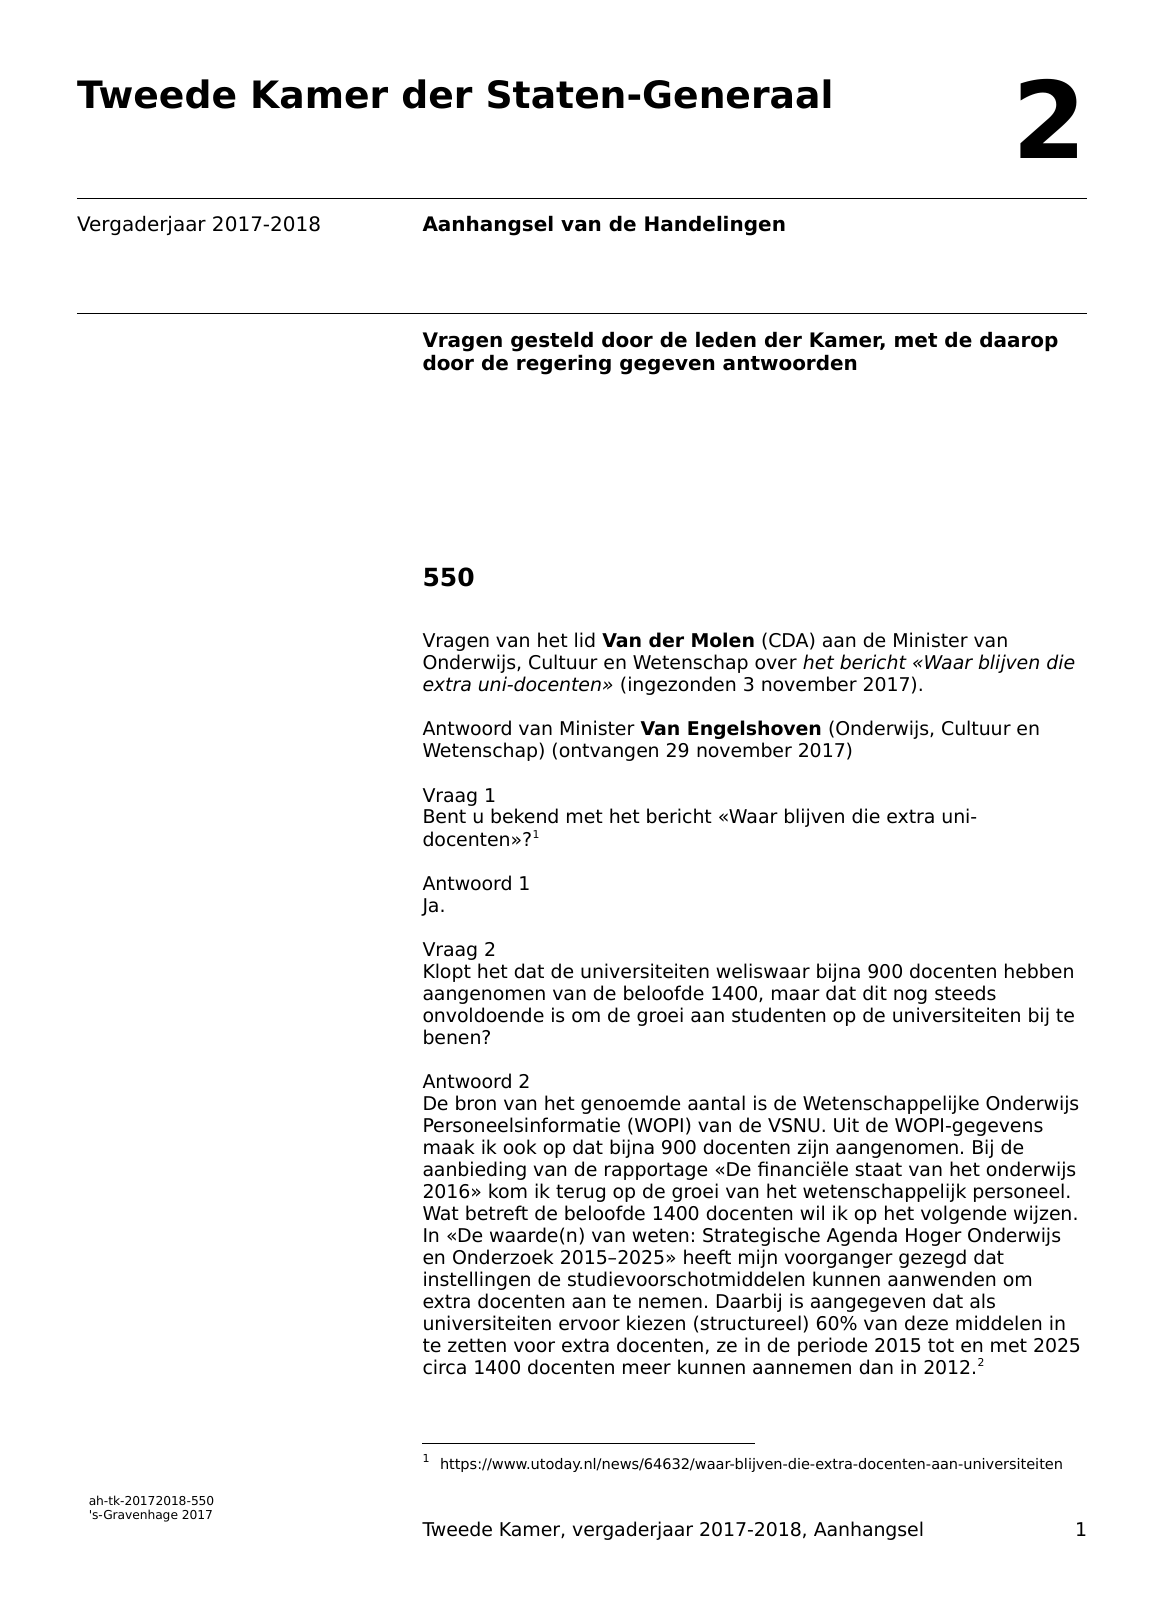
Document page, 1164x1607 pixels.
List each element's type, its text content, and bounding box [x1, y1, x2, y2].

text Ja. [422, 894, 1087, 917]
text Antwoord 1 [422, 873, 1087, 894]
text De bron van het genoemde aantal is de Wetenschappelijke Onderwijs Personeelsinformatie (WOPI) van de VSNU. Uit de WOPI-gegevens maak ik ook op dat bijna 900 docenten zijn aangenomen. Bij de aanbieding van de rapportage «De financiële staat van het onderwijs 2016» kom ik terug op de groei van het wetenschappelijk personeel. [422, 1093, 1087, 1203]
text Wat betreft de beloofde 1400 docenten wil ik op het volgende wijzen. In «De waarde(n) van weten: Strategische Agenda Hoger Onderwijs en Onderzoek 2015–2025» heeft mijn voorganger gezegd dat instellingen de studievoorschotmiddelen kunnen aanwenden om extra docenten aan te nemen. Daarbij is aangegeven dat als universiteiten ervoor kiezen (structureel) 60% van deze middelen in te zetten voor extra docenten, ze in de periode 2015 tot en met 2025 circa 1400 docenten meer kunnen aannemen dan in 2012. [422, 1203, 1087, 1378]
table_header Tweede Kamer der Staten-Generaal [77, 59, 886, 198]
table_cell Vragen gesteld door de leden der Kamer, met de daarop door de regering gegeven antwoorden [422, 314, 1087, 375]
text Vragen van het lid Van der Molen (CDA) aan de Minister van Onderwijs, Cultuur en Wetenschap over het bericht «Waar blijven die extra uni-docenten» (ingezonden 3 november 2017). [422, 630, 1087, 696]
table_cell [77, 314, 422, 375]
text Bent u bekend met het bericht «Waar blijven die extra uni-docenten»? [422, 806, 1087, 850]
text 550 [422, 563, 1087, 592]
table_cell Aanhangsel van de Handelingen [422, 199, 1087, 313]
text 's-Gravenhage 2017 [88, 1508, 323, 1522]
table_cell Vergaderjaar 2017-2018 [77, 199, 422, 313]
text Klopt het dat de universiteiten weliswaar bijna 900 docenten hebben aangenomen van de beloofde 1400, maar dat dit nog steeds onvoldoende is om de groei aan studenten op de universiteiten bij te benen? [422, 961, 1087, 1049]
text https://www.utoday.nl/news/64632/waar-blijven-die-extra-docenten-aan-universiteiten [422, 1452, 1087, 1474]
text ah-tk-20172018-550 [88, 1494, 323, 1508]
text Vraag 2 [422, 939, 1087, 961]
text Vraag 1 [422, 784, 1087, 806]
text Antwoord 2 [422, 1071, 1087, 1093]
table_header 2 [886, 59, 1087, 198]
text Antwoord van Minister Van Engelshoven (Onderwijs, Cultuur en Wetenschap) (ontvangen 29 november 2017) [422, 718, 1087, 762]
